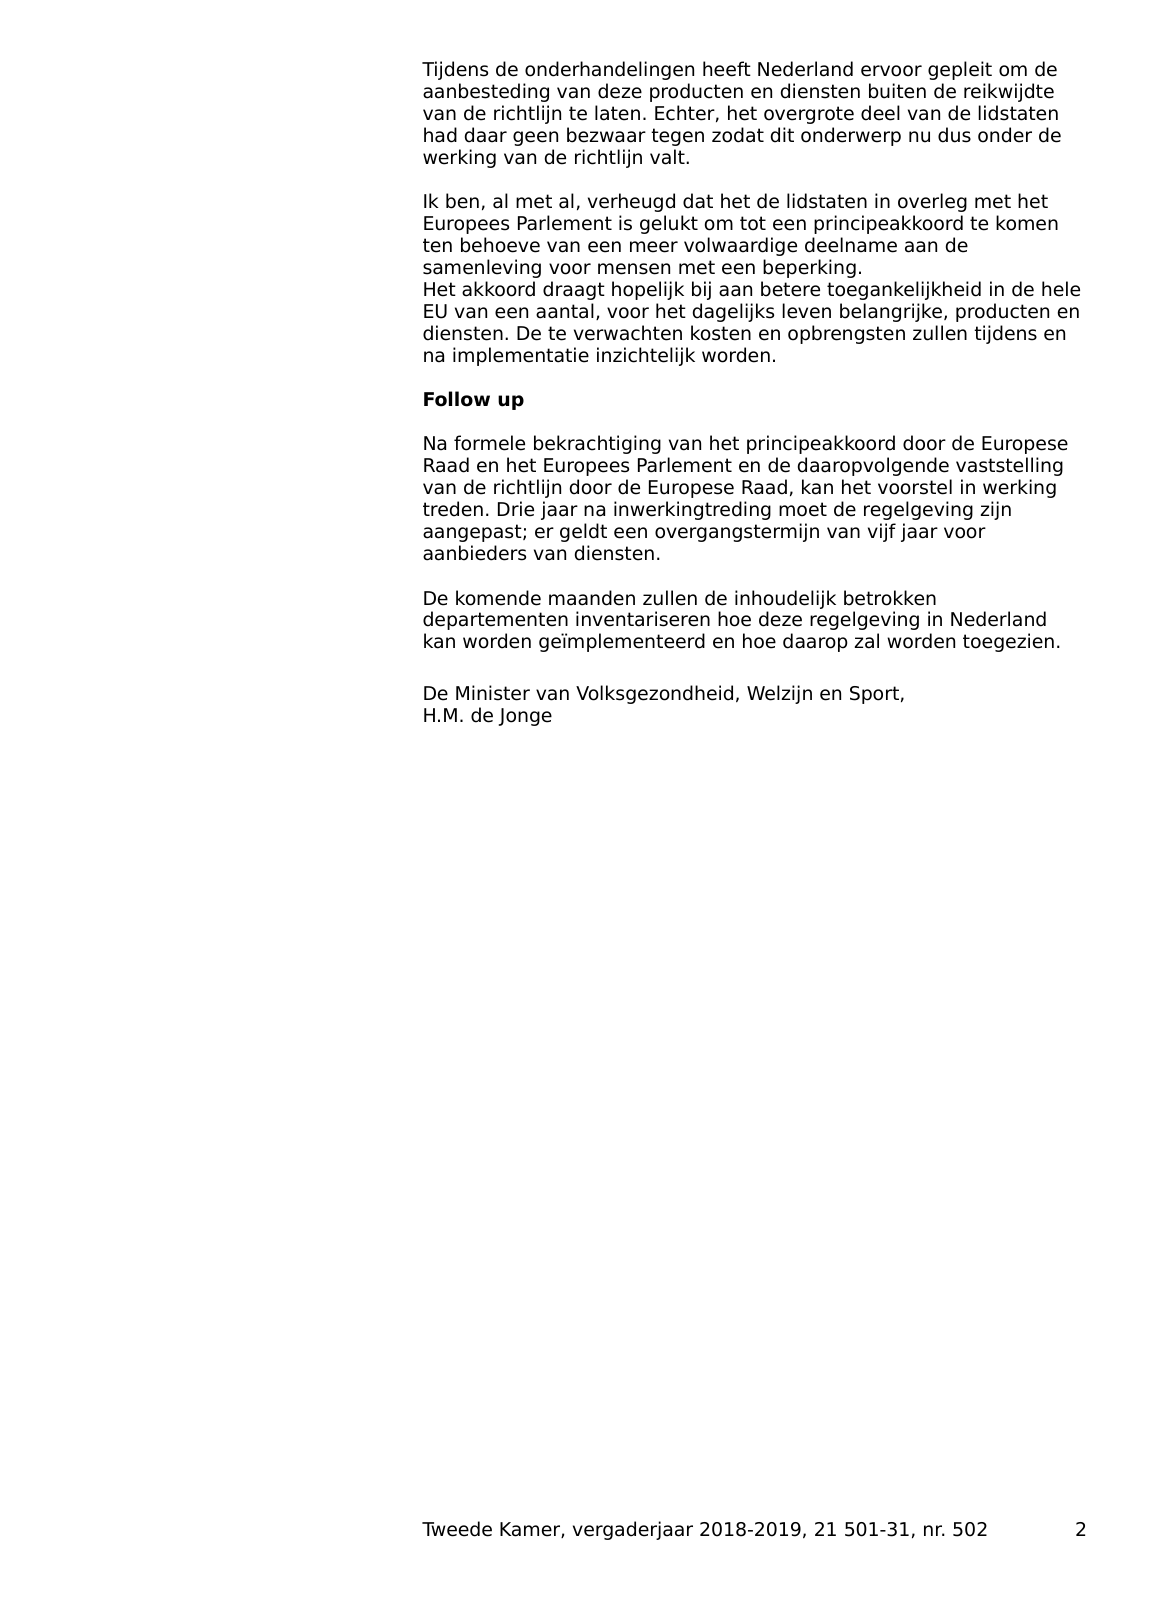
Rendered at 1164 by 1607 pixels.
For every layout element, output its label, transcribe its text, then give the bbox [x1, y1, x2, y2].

subtitle Follow up [422, 389, 1087, 411]
text De komende maanden zullen de inhoudelijk betrokken departementen inventariseren hoe deze regelgeving in Nederland kan worden geïmplementeerd en hoe daarop zal worden toegezien. [422, 587, 1087, 653]
text Ik ben, al met al, verheugd dat het de lidstaten in overleg met het Europees Parlement is gelukt om tot een principeakkoord te komen ten behoeve van een meer volwaardige deelname aan de samenleving voor mensen met een beperking. [422, 191, 1087, 279]
text De Minister van Volksgezondheid, Welzijn en Sport, H.M. de Jonge [422, 683, 1087, 727]
text Na formele bekrachtiging van het principeakkoord door de Europese Raad en het Europees Parlement en de daaropvolgende vaststelling van de richtlijn door de Europese Raad, kan het voorstel in werking treden. Drie jaar na inwerkingtreding moet de regelgeving zijn aangepast; er geldt een overgangstermijn van vijf jaar voor aanbieders van diensten. [422, 433, 1087, 565]
text Het akkoord draagt hopelijk bij aan betere toegankelijkheid in de hele EU van een aantal, voor het dagelijks leven belangrijke, producten en diensten. De te verwachten kosten en opbrengsten zullen tijdens en na implementatie inzichtelijk worden. [422, 279, 1087, 367]
text Tijdens de onderhandelingen heeft Nederland ervoor gepleit om de aanbesteding van deze producten en diensten buiten de reikwijdte van de richtlijn te laten. Echter, het overgrote deel van de lidstaten had daar geen bezwaar tegen zodat dit onderwerp nu dus onder de werking van de richtlijn valt. [422, 59, 1087, 169]
